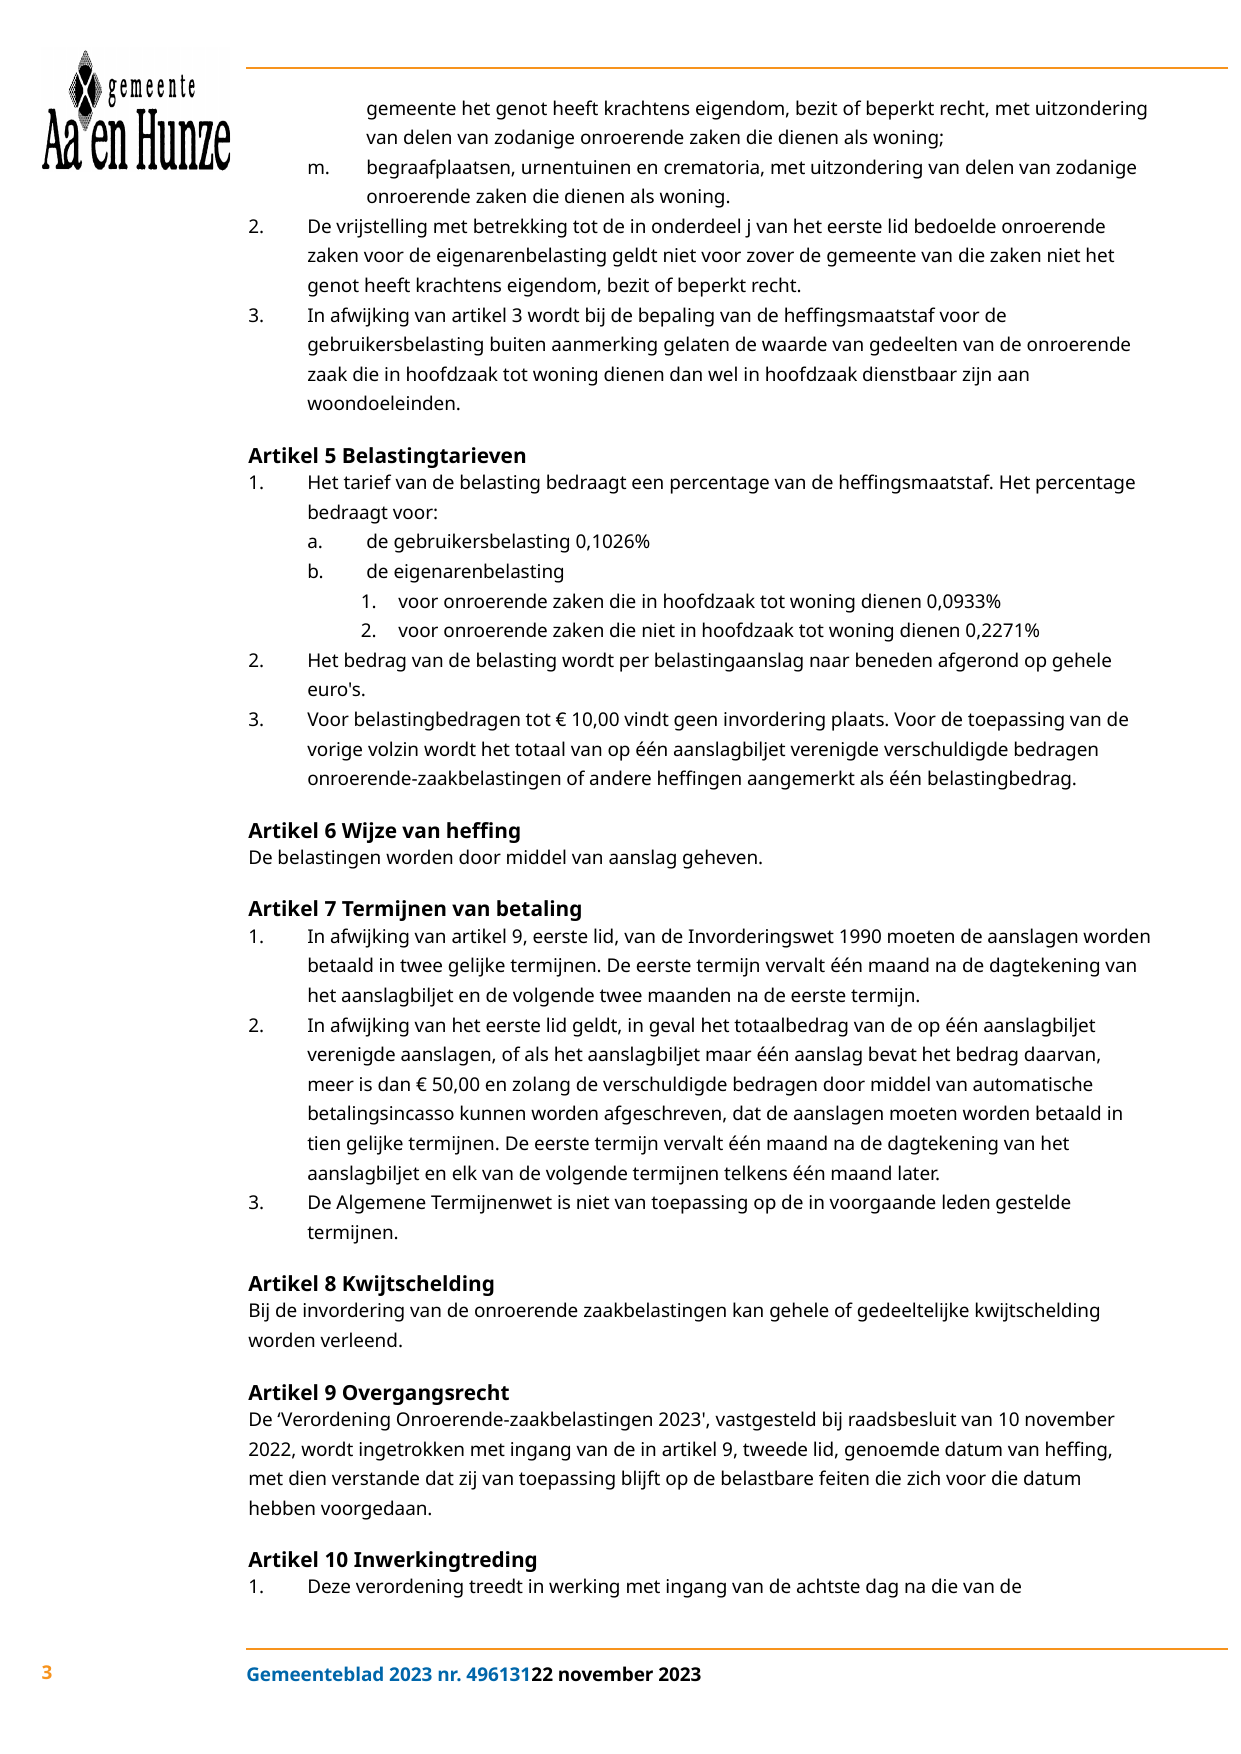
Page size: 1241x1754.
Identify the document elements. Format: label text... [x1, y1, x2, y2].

list Het tarief van de belasting bedraagt een percentage van de heffingsmaatstaf. Het percentage bedraagt voor: [248, 469, 1152, 525]
text Artikel 7 Termijnen van betaling [248, 894, 1152, 923]
text Artikel 6 Wijze van heffing [248, 816, 1152, 844]
text Artikel 9 Overgangsrecht [248, 1378, 1152, 1406]
text Artikel 8 Kwijtschelding [248, 1269, 1152, 1298]
list In afwijking van het eerste lid geldt, in geval het totaalbedrag van de op één aanslagbiljet verenigde aanslagen, of als het aanslagbiljet maar één aanslag bevat het bedrag daarvan, meer is dan € 50,00 en zolang de verschuldigde bedragen door middel van automatische betalingsincasso kunnen worden afgeschreven, dat de aanslagen moeten worden betaald in tien gelijke termijnen. De eerste termijn vervalt één maand na de dagtekening van het aanslagbiljet en elk van de volgende termijnen telkens één maand later. [248, 1012, 1152, 1185]
text De belastingen worden door middel van aanslag geheven. [248, 844, 1152, 870]
list de eigenarenbelasting [307, 558, 1152, 584]
list voor onroerende zaken die niet in hoofdzaak tot woning dienen 0,2271% [361, 617, 1152, 643]
list Voor belastingbedragen tot € 10,00 vindt geen invordering plaats. Voor de toepassing van de vorige volzin wordt het totaal van op één aanslagbiljet verenigde verschuldigde bedragen onroerende-zaakbelastingen of andere heffingen aangemerkt als één belastingbedrag. [248, 706, 1152, 791]
list De vrijstelling met betrekking tot de in onderdeel j van het eerste lid bedoelde onroerende zaken voor de eigenarenbelasting geldt niet voor zover de gemeente van die zaken niet het genot heeft krachtens eigendom, bezit of beperkt recht. [248, 213, 1152, 298]
text Bij de invordering van de onroerende zaakbelastingen kan gehele of gedeeltelijke kwijtschelding worden verleend. [248, 1298, 1152, 1353]
list gemeente het genot heeft krachtens eigendom, bezit of beperkt recht, met uitzondering van delen van zodanige onroerende zaken die dienen als woning; [307, 95, 1152, 150]
list begraafplaatsen, urnentuinen en crematoria, met uitzondering van delen van zodanige onroerende zaken die dienen als woning. [307, 154, 1152, 209]
list Deze verordening treedt in werking met ingang van de achtste dag na die van de [248, 1574, 1152, 1599]
list In afwijking van artikel 9, eerste lid, van de Invorderingswet 1990 moeten de aanslagen worden betaald in twee gelijke termijnen. De eerste termijn vervalt één maand na de dagtekening van het aanslagbiljet en de volgende twee maanden na de eerste termijn. [248, 923, 1152, 1008]
text Artikel 5 Belastingtarieven [248, 441, 1152, 469]
picture [41, 47, 231, 172]
list In afwijking van artikel 3 wordt bij de bepaling van de heffingsmaatstaf voor de gebruikersbelasting buiten aanmerking gelaten de waarde van gedeelten van de onroerende zaak die in hoofdzaak tot woning dienen dan wel in hoofdzaak dienstbaar zijn aan woondoeleinden. [248, 302, 1152, 416]
list de gebruikersbelasting 0,1026% [307, 529, 1152, 554]
text Artikel 10 Inwerkingtreding [248, 1545, 1152, 1574]
list De Algemene Termijnenwet is niet van toepassing op de in voorgaande leden gestelde termijnen. [248, 1189, 1152, 1244]
text De ‘Verordening Onroerende-zaakbelastingen 2023', vastgesteld bij raadsbesluit van 10 november 2022, wordt ingetrokken met ingang van de in artikel 9, tweede lid, genoemde datum van heffing, met dien verstande dat zij van toepassing blijft op de belastbare feiten die zich voor die datum hebben voorgedaan. [248, 1406, 1152, 1521]
list Het bedrag van de belasting wordt per belastingaanslag naar beneden afgerond op gehele euro's. [248, 647, 1152, 702]
list voor onroerende zaken die in hoofdzaak tot woning dienen 0,0933% [361, 588, 1152, 613]
